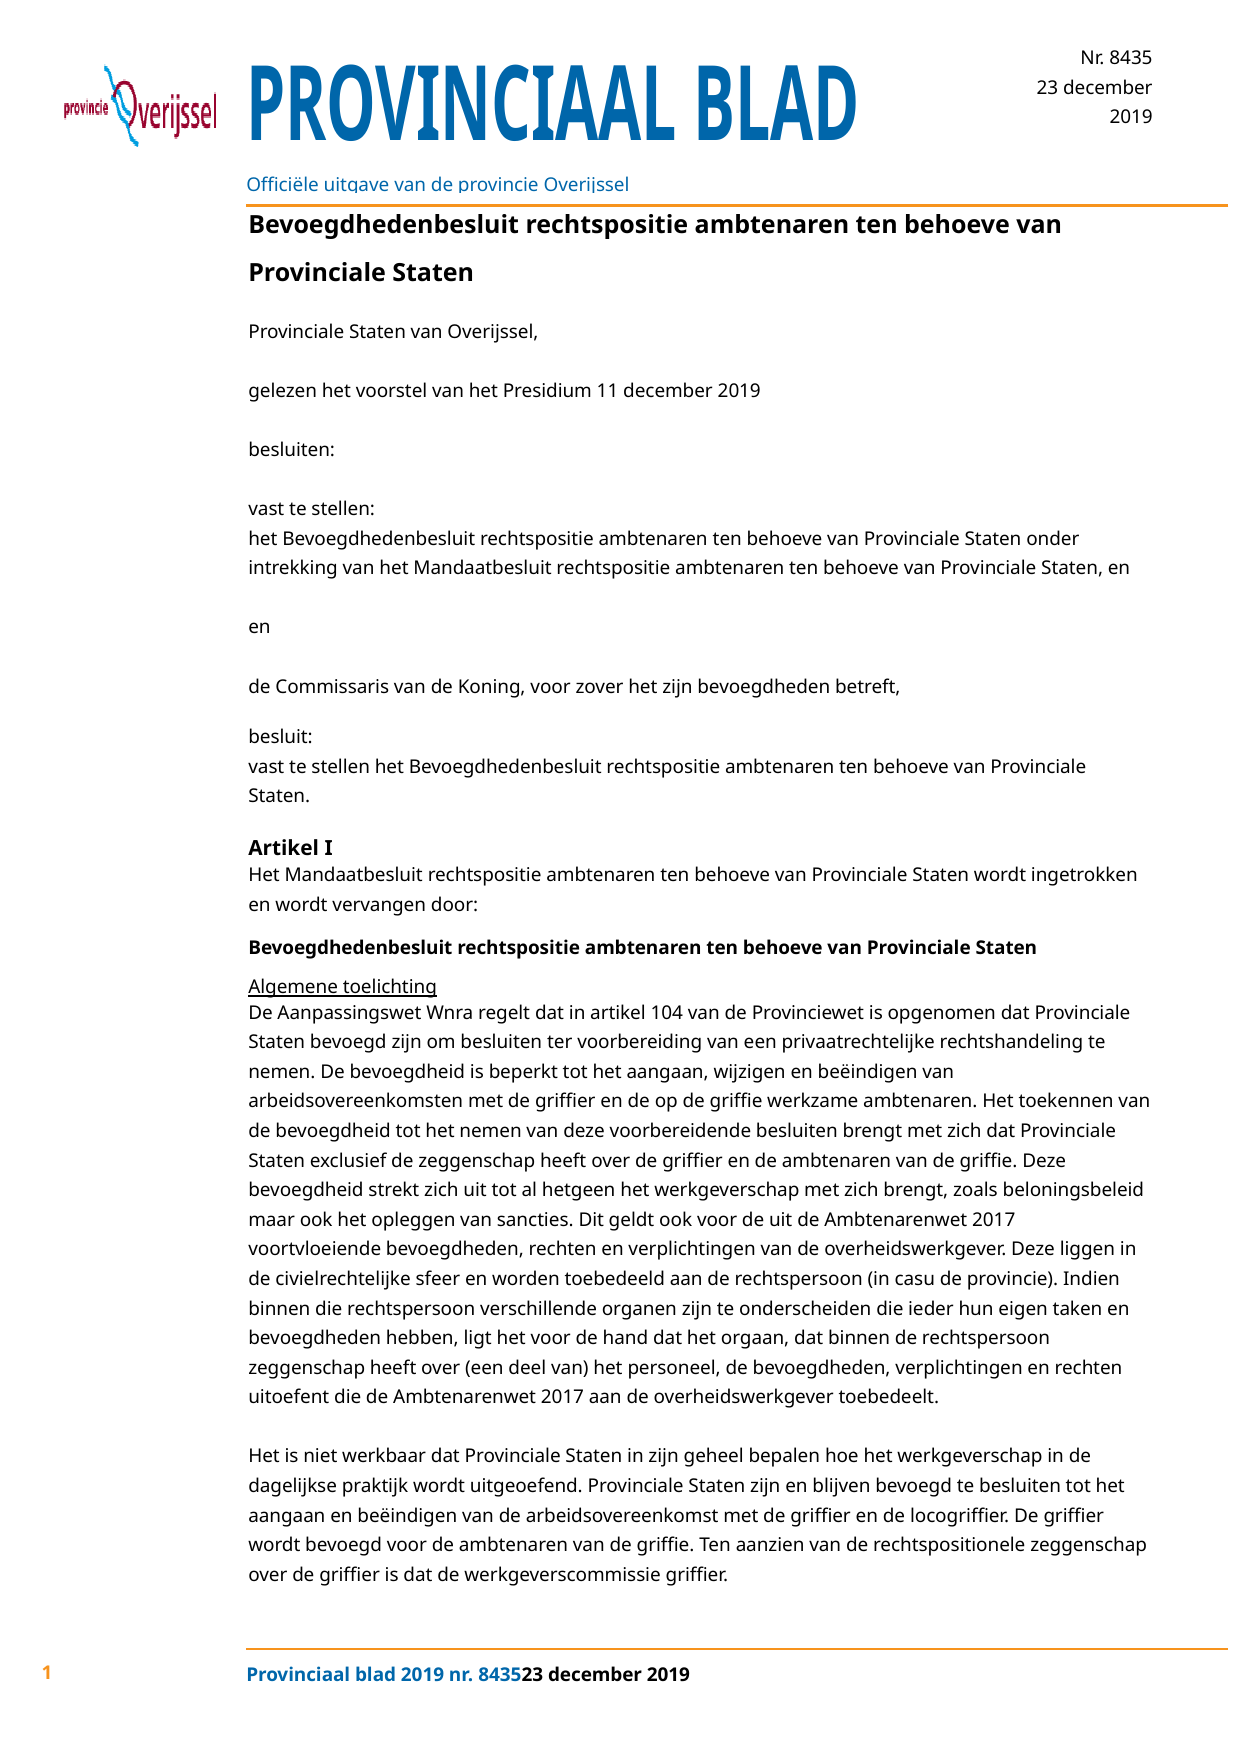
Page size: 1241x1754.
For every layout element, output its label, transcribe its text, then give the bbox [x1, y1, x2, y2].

text gelezen het voorstel van het Presidium 11 december 2019 [248, 377, 1152, 403]
text Artikel I [248, 833, 1152, 861]
text Provinciale Staten van Overijssel, [248, 318, 1152, 344]
text de Commissaris van de Koning, voor zover het zijn bevoegdheden betreft, [248, 673, 1152, 699]
text De Aanpassingswet Wnra regelt dat in artikel 104 van de Provinciewet is opgenomen dat Provinciale Staten bevoegd zijn om besluiten ter voorbereiding van een privaatrechtelijke rechtshandeling te nemen. De bevoegdheid is beperkt tot het aangaan, wijzigen en beëindigen van arbeidsovereenkomsten met de griffier en de op de griffie werkzame ambtenaren. Het toekennen van de bevoegdheid tot het nemen van deze voorbereidende besluiten brengt met zich dat Provinciale Staten exclusief de zeggenschap heeft over de griffier en de ambtenaren van de griffie. Deze bevoegdheid strekt zich uit tot al hetgeen het werkgeverschap met zich brengt, zoals beloningsbeleid maar ook het opleggen van sancties. Dit geldt ook voor de uit de Ambtenarenwet 2017 voortvloeiende bevoegdheden, rechten en verplichtingen van de overheidswerkgever. Deze liggen in de civielrechtelijke sfeer en worden toebedeeld aan de rechtspersoon (in casu de provincie). Indien binnen die rechtspersoon verschillende organen zijn te onderscheiden die ieder hun eigen taken en bevoegdheden hebben, ligt het voor de hand dat het orgaan, dat binnen de rechtspersoon zeggenschap heeft over (een deel van) het personeel, de bevoegdheden, verplichtingen en rechten uitoefent die de Ambtenarenwet 2017 aan de overheidswerkgever toebedeelt. [248, 999, 1152, 1409]
text Algemene toelichting [248, 973, 1152, 999]
text vast te stellen: [248, 495, 1152, 521]
text Bevoegdhedenbesluit rechtspositie ambtenaren ten behoeve van Provinciale Staten [248, 934, 1152, 960]
text besluit: [248, 723, 1152, 749]
text Het Mandaatbesluit rechtspositie ambtenaren ten behoeve van Provinciale Staten wordt ingetrokken en wordt vervangen door: [248, 861, 1152, 917]
text het Bevoegdhedenbesluit rechtspositie ambtenaren ten behoeve van Provinciale Staten onder intrekking van het Mandaatbesluit rechtspositie ambtenaren ten behoeve van Provinciale Staten, en [248, 525, 1152, 580]
text vast te stellen het Bevoegdhedenbesluit rechtspositie ambtenaren ten behoeve van Provinciale Staten. [248, 753, 1152, 808]
text besluiten: [248, 436, 1152, 462]
text en [248, 614, 1152, 639]
text Bevoegdhedenbesluit rechtspositie ambtenaren ten behoeve van Provinciale Staten [248, 207, 1152, 288]
picture [41, 47, 231, 172]
text Het is niet werkbaar dat Provinciale Staten in zijn geheel bepalen hoe het werkgeverschap in de dagelijkse praktijk wordt uitgeoefend. Provinciale Staten zijn en blijven bevoegd te besluiten tot het aangaan en beëindigen van de arbeidsovereenkomst met de griffier en de locogriffier. De griffier wordt bevoegd voor de ambtenaren van de griffie. Ten aanzien van de rechtspositionele zeggenschap over de griffier is dat de werkgeverscommissie griffier. [248, 1443, 1152, 1587]
